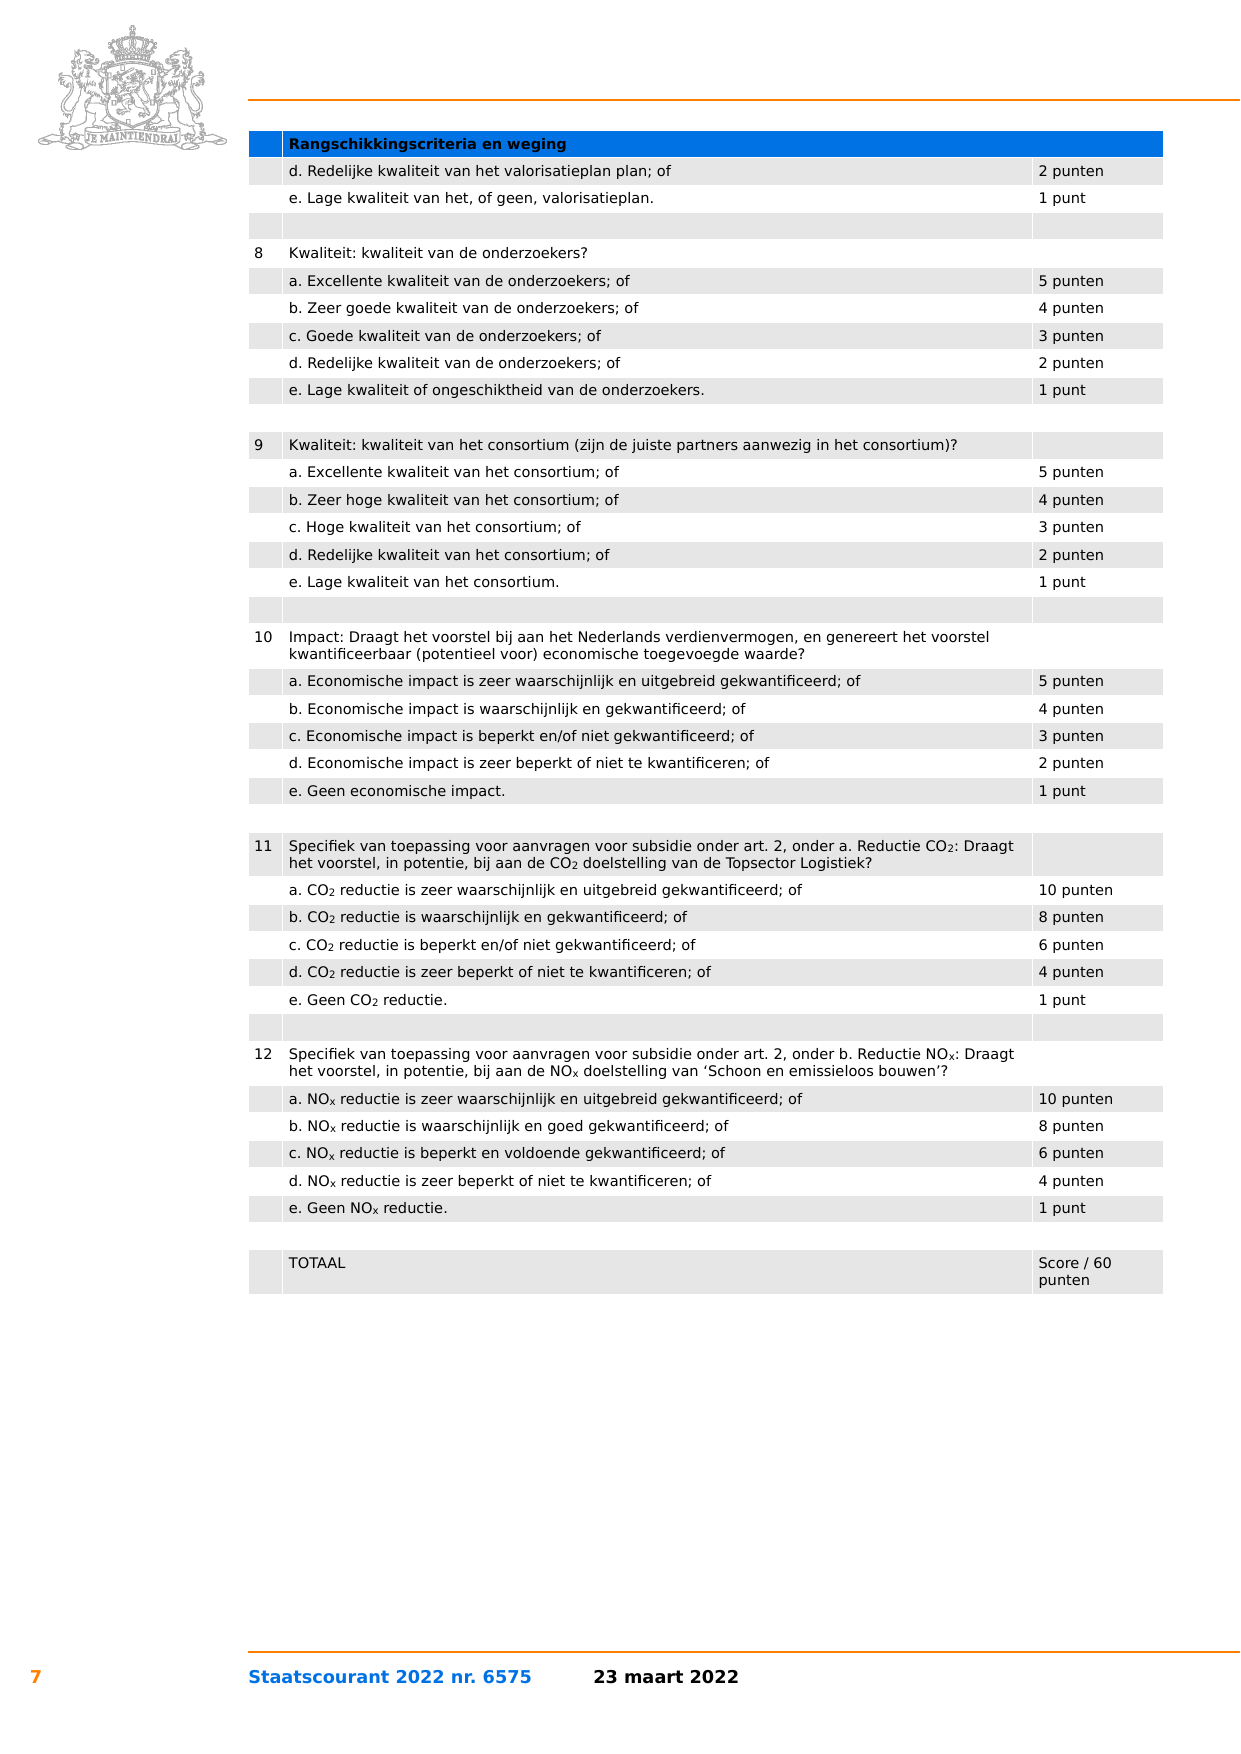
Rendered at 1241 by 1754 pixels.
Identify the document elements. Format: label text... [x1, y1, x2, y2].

table_cell 4 punten [1033, 1168, 1163, 1194]
table_cell [1033, 833, 1163, 876]
table_cell [249, 323, 282, 349]
table_cell [249, 805, 282, 832]
table_cell [249, 158, 282, 185]
table_cell [1033, 405, 1163, 431]
table_cell 2 punten [1033, 751, 1163, 777]
table_cell d. Redelijke kwaliteit van de onderzoekers; of [283, 350, 1032, 376]
table_cell 2 punten [1033, 350, 1163, 376]
table_cell [283, 805, 1032, 832]
table_cell [249, 460, 282, 486]
table_cell b. Zeer goede kwaliteit van de onderzoekers; of [283, 295, 1032, 322]
table_cell [249, 350, 282, 376]
table_cell Impact: Draagt het voorstel bij aan het Nederlands verdienvermogen, en genereert het voorstel kwantificeerbaar (potentieel voor) economische toegevoegde waarde? [283, 624, 1032, 667]
table_cell 1 punt [1033, 778, 1163, 804]
table_cell e. Lage kwaliteit van het consortium. [283, 569, 1032, 596]
table_cell [1033, 1014, 1163, 1041]
table_cell 12 [249, 1042, 282, 1085]
table_cell 3 punten [1033, 723, 1163, 749]
table_cell [283, 1014, 1032, 1041]
table_cell 11 [249, 833, 282, 876]
table_cell a. Economische impact is zeer waarschijnlijk en uitgebreid gekwantificeerd; of [283, 669, 1032, 695]
table_cell 8 punten [1033, 1113, 1163, 1140]
table_cell 8 punten [1033, 905, 1163, 931]
table_cell [249, 696, 282, 722]
table_cell [1033, 432, 1163, 459]
table_cell 5 punten [1033, 460, 1163, 486]
table_cell [249, 905, 282, 931]
table_cell [249, 723, 282, 749]
table_cell [283, 213, 1032, 239]
table_cell 10 punten [1033, 877, 1163, 903]
table_cell 2 punten [1033, 158, 1163, 185]
table_cell c. Economische impact is beperkt en/of niet gekwantificeerd; of [283, 723, 1032, 749]
table_cell 1 punt [1033, 569, 1163, 596]
table_cell a. CO2 reductie is zeer waarschijnlijk en uitgebreid gekwantificeerd; of [283, 877, 1032, 903]
table_cell d. NOx reductie is zeer beperkt of niet te kwantificeren; of [283, 1168, 1032, 1194]
table_cell 1 punt [1033, 987, 1163, 1013]
table_cell [283, 405, 1032, 431]
table_header Rangschikkingscriteria en weging [283, 131, 1163, 157]
table_cell d. Redelijke kwaliteit van het valorisatieplan plan; of [283, 158, 1032, 185]
table_cell 5 punten [1033, 268, 1163, 294]
table_cell [249, 1223, 282, 1249]
table_cell [249, 1086, 282, 1112]
table_cell 9 [249, 432, 282, 459]
table_header [249, 131, 282, 157]
table_cell [249, 213, 282, 239]
table_cell 4 punten [1033, 696, 1163, 722]
table_cell [249, 1168, 282, 1194]
table_cell 2 punten [1033, 542, 1163, 568]
table_cell 1 punt [1033, 378, 1163, 404]
table_cell 4 punten [1033, 959, 1163, 986]
table_cell d. CO2 reductie is zeer beperkt of niet te kwantificeren; of [283, 959, 1032, 986]
table_cell [249, 669, 282, 695]
table_cell c. CO2 reductie is beperkt en/of niet gekwantificeerd; of [283, 932, 1032, 958]
table_cell 6 punten [1033, 1141, 1163, 1167]
table_cell 3 punten [1033, 323, 1163, 349]
table_cell b. CO2 reductie is waarschijnlijk en gekwantificeerd; of [283, 905, 1032, 931]
table_cell 6 punten [1033, 932, 1163, 958]
table_cell a. Excellente kwaliteit van de onderzoekers; of [283, 268, 1032, 294]
table_cell [249, 1250, 282, 1294]
table_cell 1 punt [1033, 186, 1163, 212]
table_cell [249, 295, 282, 322]
table_cell b. Economische impact is waarschijnlijk en gekwantificeerd; of [283, 696, 1032, 722]
table_cell b. Zeer hoge kwaliteit van het consortium; of [283, 487, 1032, 513]
table_cell d. Economische impact is zeer beperkt of niet te kwantificeren; of [283, 751, 1032, 777]
table_cell c. Hoge kwaliteit van het consortium; of [283, 515, 1032, 541]
table_cell [249, 268, 282, 294]
table_cell [249, 1196, 282, 1222]
table_cell [249, 515, 282, 541]
table_cell [1033, 213, 1163, 239]
table_cell 4 punten [1033, 295, 1163, 322]
table_cell [249, 987, 282, 1013]
table_cell Kwaliteit: kwaliteit van het consortium (zijn de juiste partners aanwezig in het consortium)? [283, 432, 1032, 459]
picture [38, 25, 227, 150]
table_cell [249, 778, 282, 804]
table_cell [1033, 624, 1163, 667]
table_cell 3 punten [1033, 515, 1163, 541]
table_cell a. Excellente kwaliteit van het consortium; of [283, 460, 1032, 486]
table_cell 10 [249, 624, 282, 667]
table_cell [1033, 1042, 1163, 1085]
table_cell Specifiek van toepassing voor aanvragen voor subsidie onder art. 2, onder b. Reductie NOx: Draagt het voorstel, in potentie, bij aan de NOx doelstelling van ‘Schoon en emissieloos bouwen’? [283, 1042, 1032, 1085]
table_cell [283, 597, 1032, 623]
table_cell 5 punten [1033, 669, 1163, 695]
table_cell Kwaliteit: kwaliteit van de onderzoekers? [283, 241, 1032, 267]
table_cell 10 punten [1033, 1086, 1163, 1112]
table_cell [249, 542, 282, 568]
table_cell [1033, 1223, 1163, 1249]
table_cell 1 punt [1033, 1196, 1163, 1222]
table_cell c. Goede kwaliteit van de onderzoekers; of [283, 323, 1032, 349]
table_cell [249, 932, 282, 958]
table_cell 8 [249, 241, 282, 267]
table_cell [249, 378, 282, 404]
table_cell [1033, 597, 1163, 623]
table_cell c. NOx reductie is beperkt en voldoende gekwantificeerd; of [283, 1141, 1032, 1167]
table_cell a. NOx reductie is zeer waarschijnlijk en uitgebreid gekwantificeerd; of [283, 1086, 1032, 1112]
table_cell e. Geen NOx reductie. [283, 1196, 1032, 1222]
table_cell [249, 877, 282, 903]
table_cell [249, 959, 282, 986]
table_cell [1033, 241, 1163, 267]
table_cell e. Geen economische impact. [283, 778, 1032, 804]
table_cell [283, 1223, 1032, 1249]
table_cell d. Redelijke kwaliteit van het consortium; of [283, 542, 1032, 568]
table_cell [249, 569, 282, 596]
table_cell Score / 60 punten [1033, 1250, 1163, 1294]
table_cell e. Lage kwaliteit of ongeschiktheid van de onderzoekers. [283, 378, 1032, 404]
table_cell [249, 597, 282, 623]
table_cell [249, 405, 282, 431]
table_cell Specifiek van toepassing voor aanvragen voor subsidie onder art. 2, onder a. Reductie CO2: Draagt het voorstel, in potentie, bij aan de CO2 doelstelling van de Topsector Logistiek? [283, 833, 1032, 876]
table_cell [249, 1014, 282, 1041]
table_cell TOTAAL [283, 1250, 1032, 1294]
table_cell [249, 487, 282, 513]
table_cell b. NOx reductie is waarschijnlijk en goed gekwantificeerd; of [283, 1113, 1032, 1140]
table_cell [249, 1141, 282, 1167]
table_cell e. Lage kwaliteit van het, of geen, valorisatieplan. [283, 186, 1032, 212]
table_cell e. Geen CO2 reductie. [283, 987, 1032, 1013]
table_cell [249, 751, 282, 777]
table_cell 4 punten [1033, 487, 1163, 513]
table_cell [249, 1113, 282, 1140]
table_cell [1033, 805, 1163, 832]
table_cell [249, 186, 282, 212]
